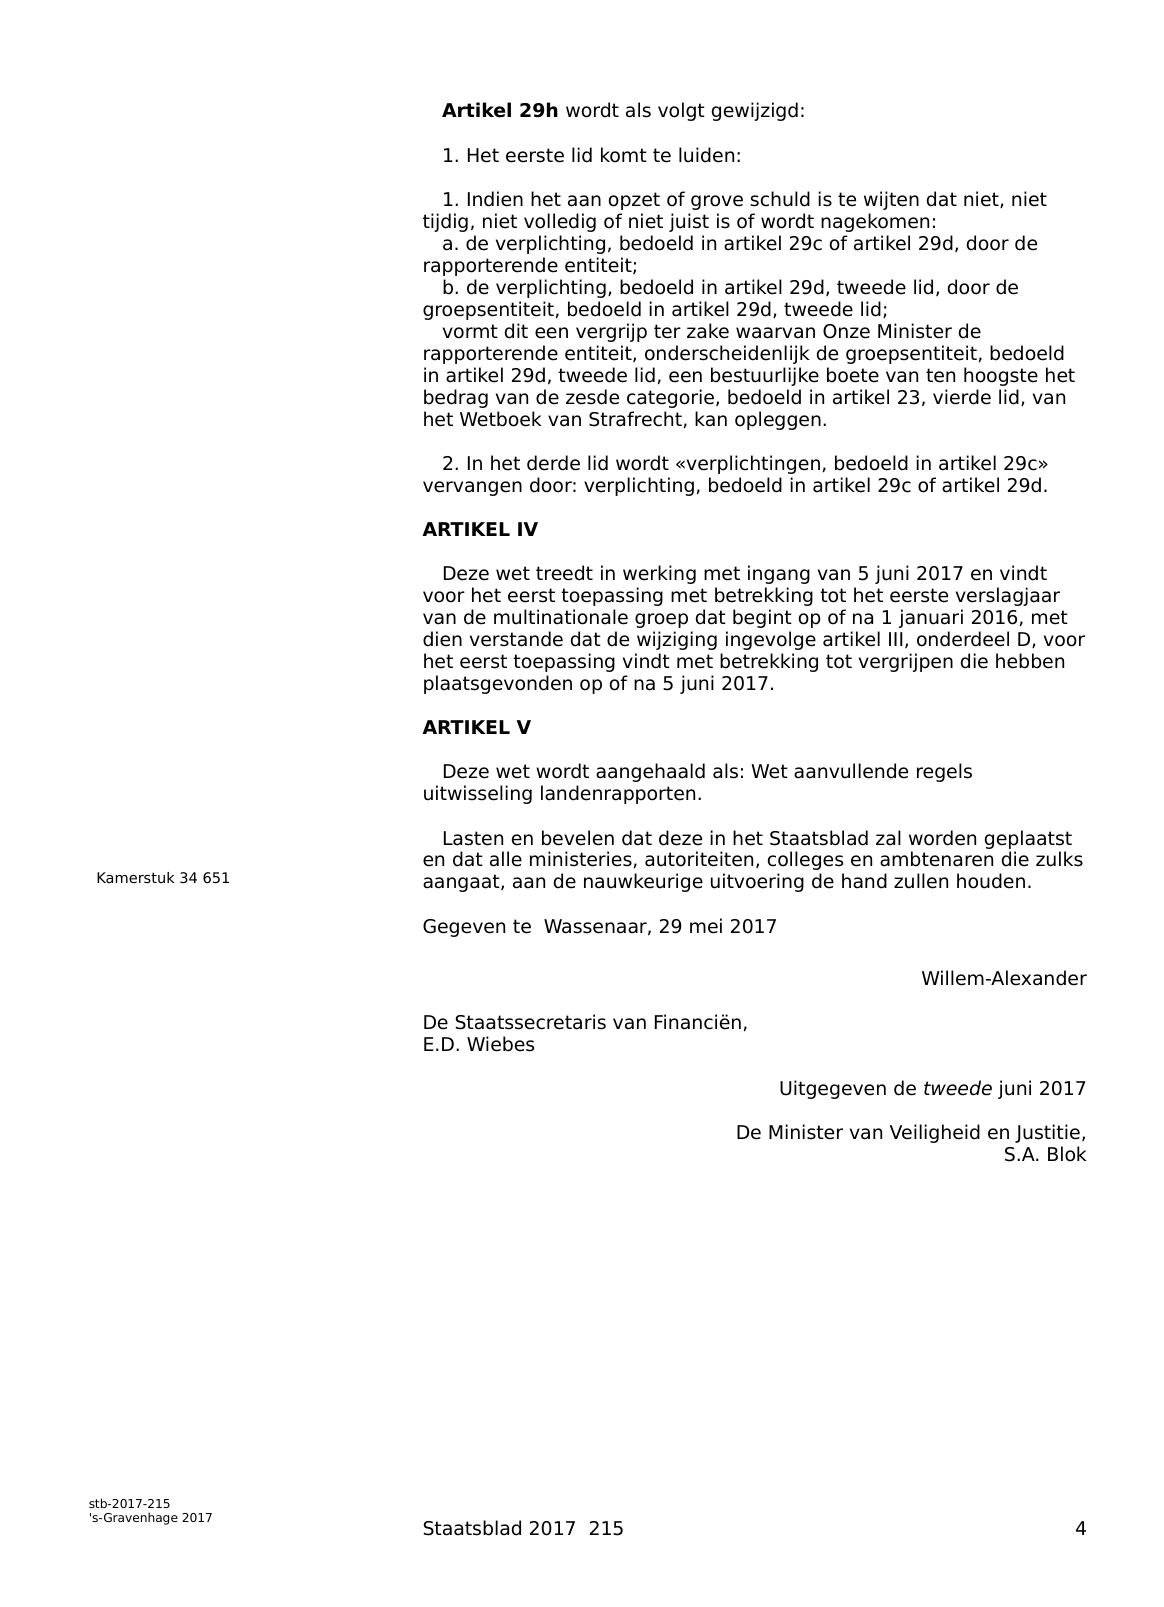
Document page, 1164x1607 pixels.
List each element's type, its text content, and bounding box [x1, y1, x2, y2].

text Uitgegeven de tweede juni 2017 [422, 1078, 1087, 1100]
text 's-Gravenhage 2017 [88, 1511, 323, 1525]
text Willem-Alexander [422, 967, 1087, 989]
text Deze wet treedt in werking met ingang van 5 juni 2017 en vindt voor het eerst toepassing met betrekking tot het eerste verslagjaar van de multinationale groep dat begint op of na 1 januari 2016, met dien verstande dat de wijziging ingevolge artikel III, onderdeel D, voor het eerst toepassing vindt met betrekking tot vergrijpen die hebben plaatsgevonden op of na 5 juni 2017. [422, 563, 1087, 695]
text vormt dit een vergrijp ter zake waarvan Onze Minister de rapporterende entiteit, onderscheidenlijk de groepsentiteit, bedoeld in artikel 29d, tweede lid, een bestuurlijke boete van ten hoogste het bedrag van de zesde categorie, bedoeld in artikel 23, vierde lid, van het Wetboek van Strafrecht, kan opleggen. [422, 321, 1087, 431]
text 1. Het eerste lid komt te luiden: [422, 144, 1087, 167]
text stb-2017-215 [88, 1497, 323, 1511]
text a. de verplichting, bedoeld in artikel 29c of artikel 29d, door de rapporterende entiteit; [422, 233, 1087, 277]
text De Minister van Veiligheid en Justitie, S.A. Blok [422, 1122, 1087, 1166]
subtitle ARTIKEL IV [422, 519, 1087, 541]
text 1. Indien het aan opzet of grove schuld is te wijten dat niet, niet tijdig, niet volledig of niet juist is of wordt nagekomen: [422, 189, 1087, 233]
text Lasten en bevelen dat deze in het Staatsblad zal worden geplaatst en dat alle ministeries, autoriteiten, colleges en ambtenaren die zulks aangaat, aan de nauwkeurige uitvoering de hand zullen houden. [422, 827, 1087, 893]
text De Staatssecretaris van Financiën, E.D. Wiebes [422, 1012, 1087, 1056]
text Kamerstuk 34 651 [77, 870, 396, 887]
text Deze wet wordt aangehaald als: Wet aanvullende regels uitwisseling landenrapporten. [422, 761, 1087, 805]
text Artikel 29h wordt als volgt gewijzigd: [422, 100, 1087, 122]
text b. de verplichting, bedoeld in artikel 29d, tweede lid, door de groepsentiteit, bedoeld in artikel 29d, tweede lid; [422, 277, 1087, 321]
subtitle ARTIKEL V [422, 717, 1087, 739]
text Gegeven te Wassenaar, 29 mei 2017 [422, 916, 1087, 937]
text 2. In het derde lid wordt «verplichtingen, bedoeld in artikel 29c» vervangen door: verplichting, bedoeld in artikel 29c of artikel 29d. [422, 453, 1087, 497]
